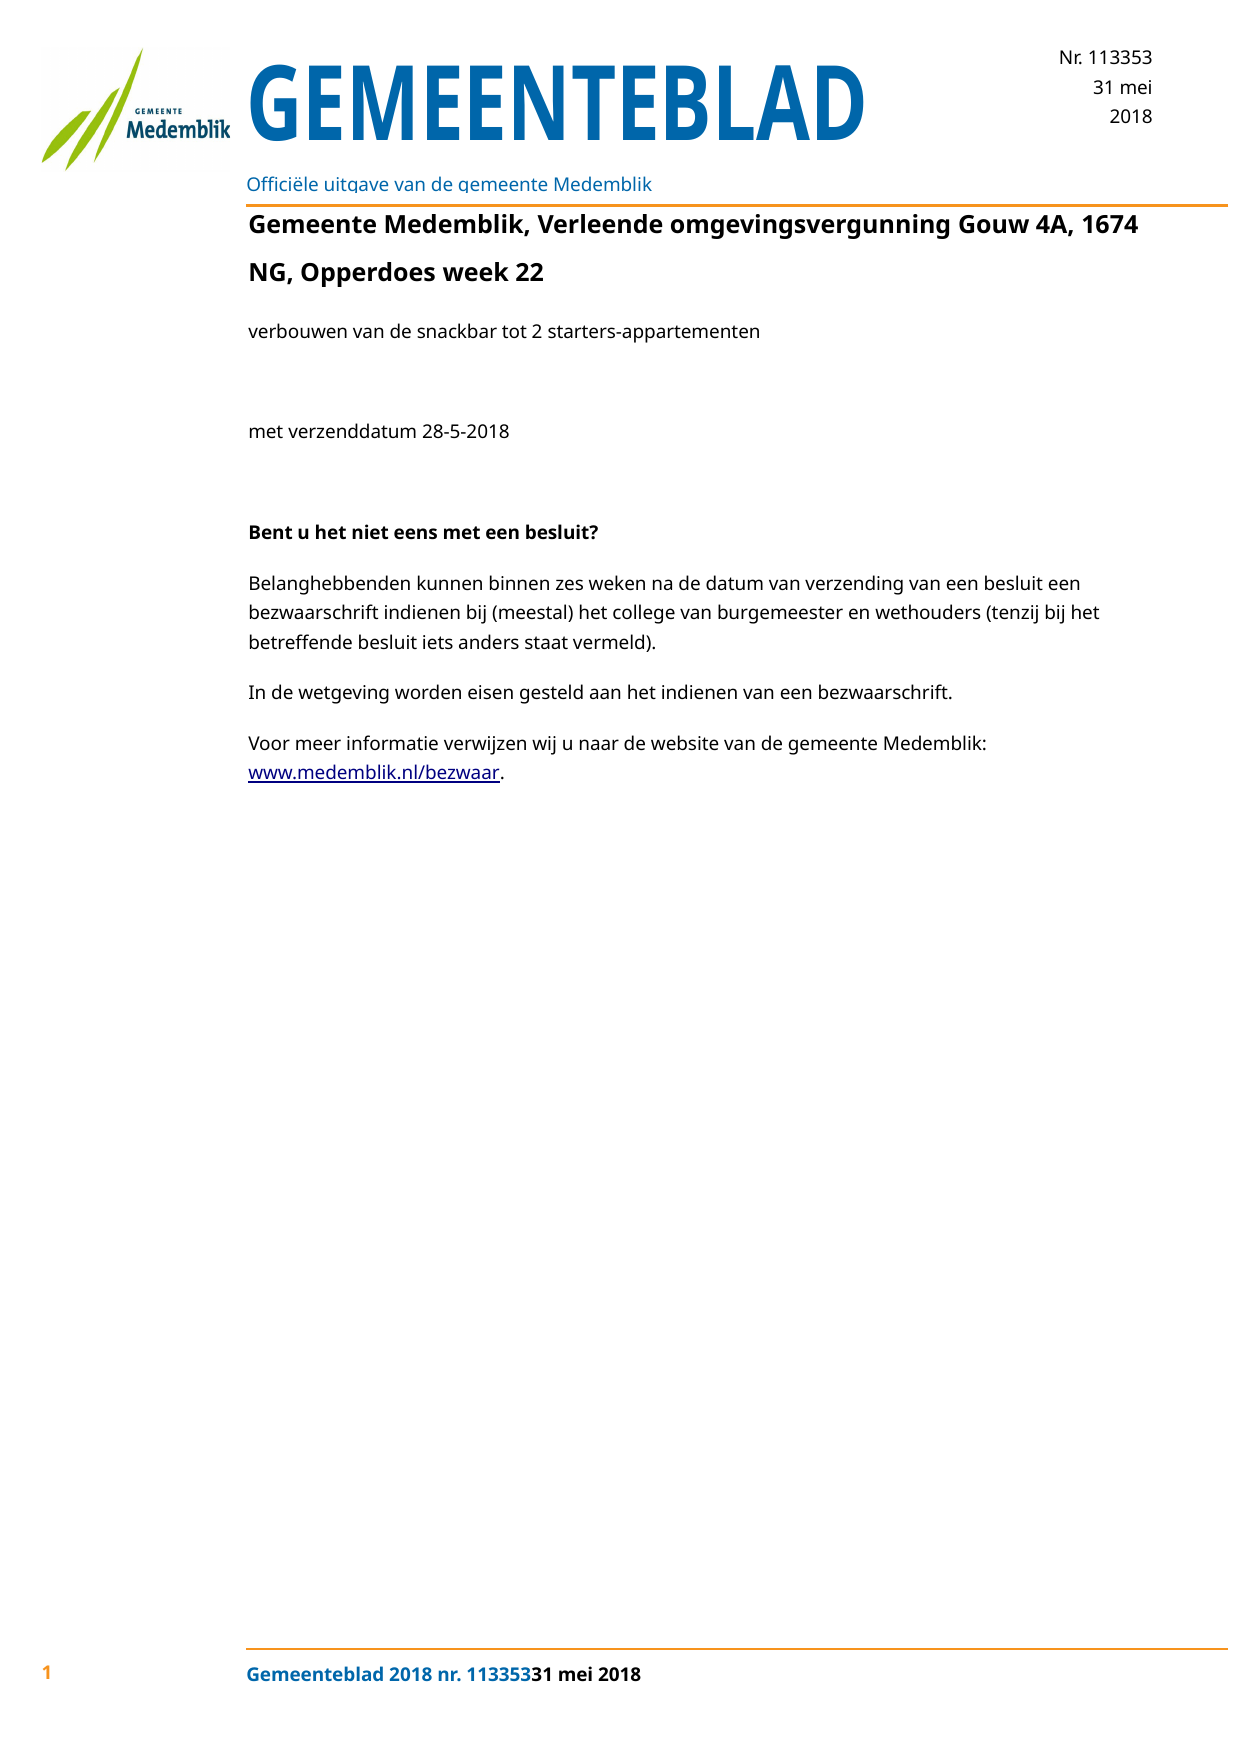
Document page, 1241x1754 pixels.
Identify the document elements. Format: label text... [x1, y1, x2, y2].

text met verzenddatum 28-5-2018 [248, 419, 1152, 444]
text In de wetgeving worden eisen gesteld aan het indienen van een bezwaarschrift. [248, 679, 1152, 705]
text verbouwen van de snackbar tot 2 starters-appartementen [248, 318, 1152, 344]
picture [41, 47, 231, 172]
text Bent u het niet eens met een besluit? [248, 519, 1152, 545]
text Voor meer informatie verwijzen wij u naar de website van de gemeente Medemblik: www.medemblik.nl/bezwaar. [248, 730, 1152, 785]
text Gemeente Medemblik, Verleende omgevingsvergunning Gouw 4A, 1674 NG, Opperdoes week 22 [248, 207, 1152, 288]
text Belanghebbenden kunnen binnen zes weken na de datum van verzending van een besluit een bezwaarschrift indienen bij (meestal) het college van burgemeester en wethouders (tenzij bij het betreffende besluit iets anders staat vermeld). [248, 570, 1152, 655]
